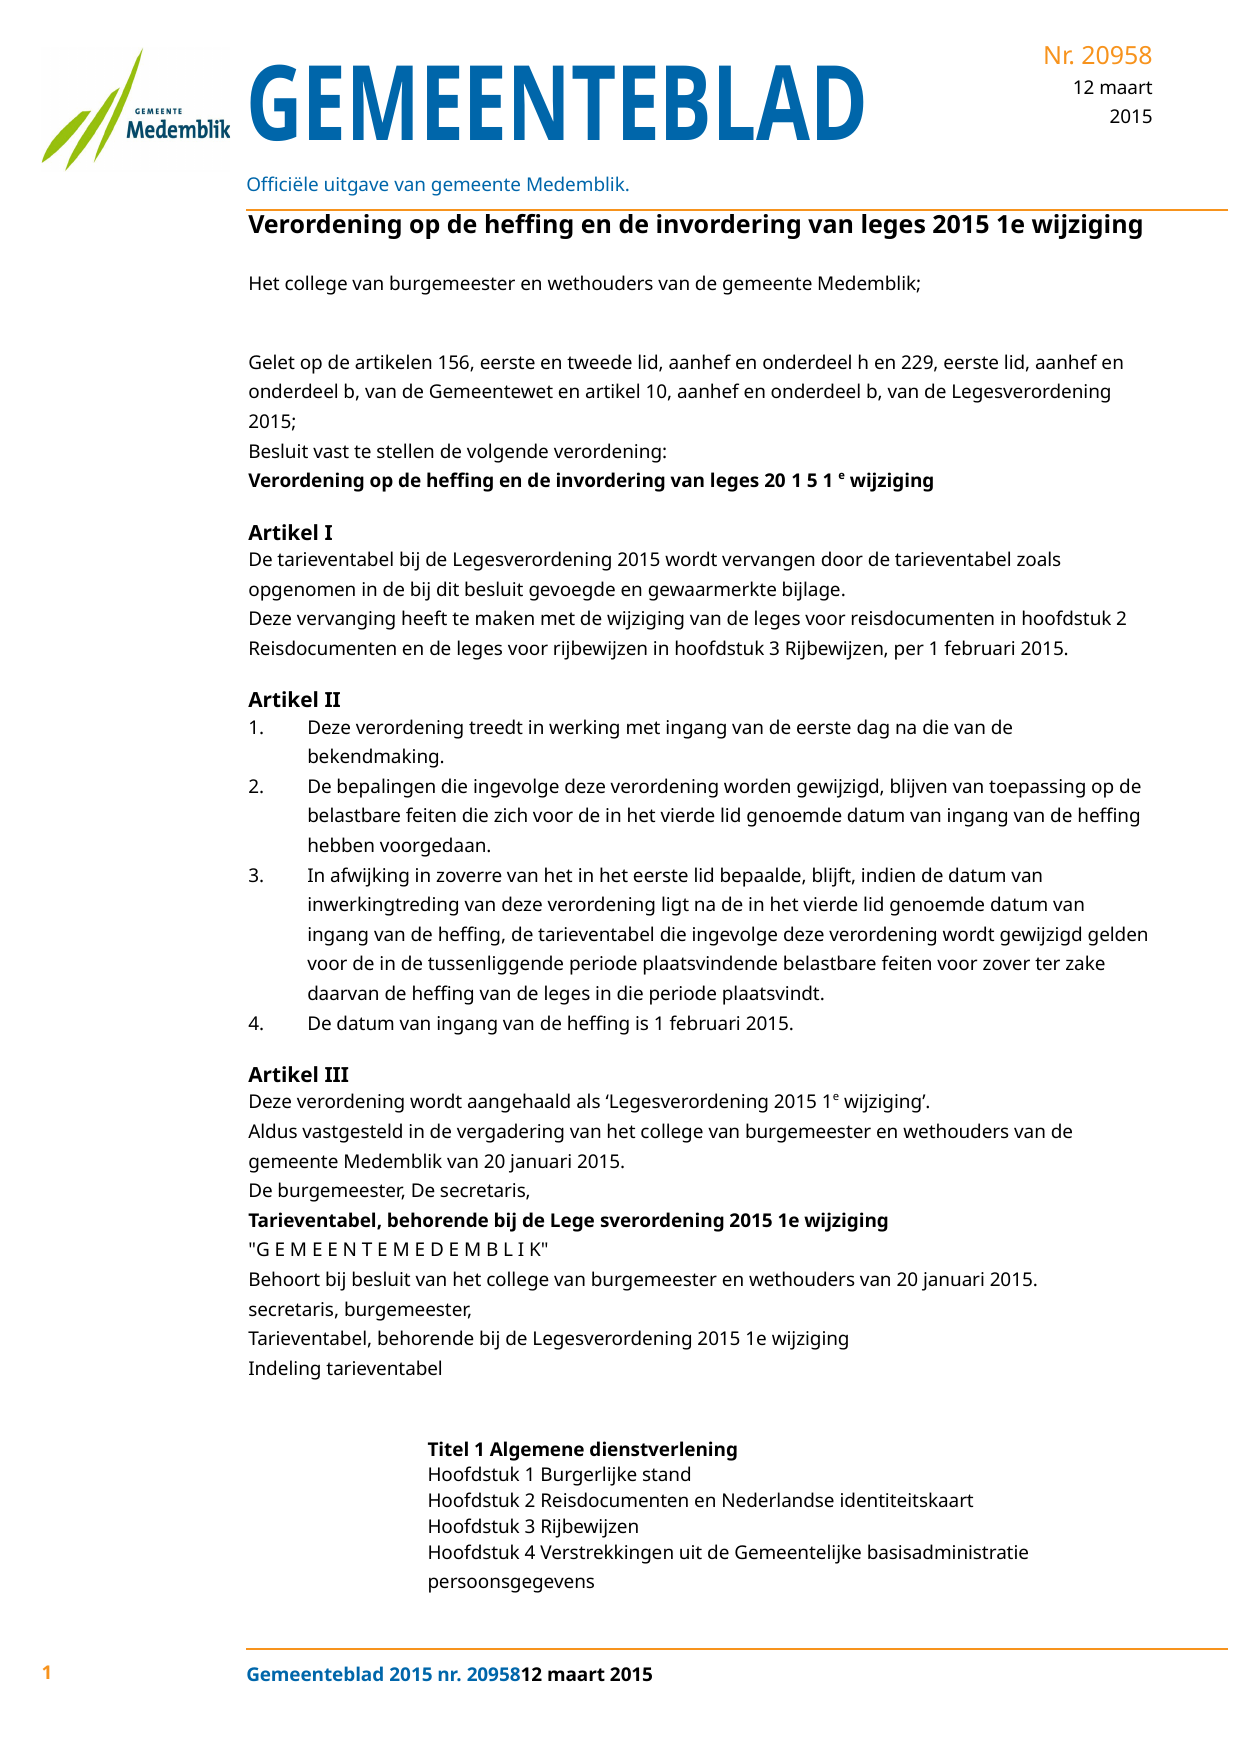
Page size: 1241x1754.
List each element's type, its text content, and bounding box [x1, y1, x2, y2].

text Aldus vastgesteld in de vergadering van het college van burgemeester en wethouders van de gemeente Medemblik van 20 januari 2015. [248, 1118, 1152, 1173]
text Tarieventabel, behorende bij de Lege sverordening 2015 1e wijziging [248, 1207, 1152, 1233]
table_cell [248, 1513, 427, 1539]
table_cell [248, 1462, 427, 1487]
table_cell [248, 1539, 427, 1594]
table_header [427, 1410, 1152, 1436]
list De datum van ingang van de heffing is 1 februari 2015. [248, 1010, 1152, 1036]
text Het college van burgemeester en wethouders van de gemeente Medemblik; [248, 270, 1152, 296]
table_header [248, 1410, 427, 1436]
table_cell Hoofdstuk 2 Reisdocumenten en Nederlandse identiteitskaart [427, 1488, 1152, 1513]
table_cell [248, 1436, 427, 1462]
list Deze verordening treedt in werking met ingang van de eerste dag na die van de bekendmaking. [248, 714, 1152, 769]
text Artikel II [248, 686, 1152, 714]
text Indeling tarieventabel [248, 1355, 1152, 1381]
table_cell Hoofdstuk 4 Verstrekkingen uit de Gemeentelijke basisadministratie persoonsgegevens [427, 1539, 1152, 1594]
table_cell Hoofdstuk 3 Rijbewijzen [427, 1513, 1152, 1539]
table_cell [248, 1488, 427, 1513]
text Deze verordening wordt aangehaald als ‘Legesverordening 2015 1e wijziging’. [248, 1089, 1152, 1114]
picture [41, 47, 231, 172]
text "G E M E E N T E M E D E M B L I K" [248, 1237, 1152, 1262]
text Besluit vast te stellen de volgende verordening: [248, 438, 1152, 464]
text Deze vervanging heeft te maken met de wijziging van de leges voor reisdocumenten in hoofdstuk 2 Reisdocumenten en de leges voor rijbewijzen in hoofdstuk 3 Rijbewijzen, per 1 februari 2015. [248, 606, 1152, 661]
text De burgemeester, De secretaris, [248, 1177, 1152, 1203]
table_cell Hoofdstuk 1 Burgerlijke stand [427, 1462, 1152, 1487]
text Gelet op de artikelen 156, eerste en tweede lid, aanhef en onderdeel h en 229, eerste lid, aanhef en onderdeel b, van de Gemeentewet en artikel 10, aanhef en onderdeel b, van de Legesverordening 2015; [248, 349, 1152, 434]
text Behoort bij besluit van het college van burgemeester en wethouders van 20 januari 2015. [248, 1266, 1152, 1292]
text Artikel III [248, 1060, 1152, 1089]
text Verordening op de heffing en de invordering van leges 20 1 5 1 e wijziging [248, 467, 1152, 493]
text De tarieventabel bij de Legesverordening 2015 wordt vervangen door de tarieventabel zoals opgenomen in de bij dit besluit gevoegde en gewaarmerkte bijlage. [248, 546, 1152, 602]
text secretaris, burgemeester, [248, 1296, 1152, 1321]
text Tarieventabel, behorende bij de Legesverordening 2015 1e wijziging [248, 1325, 1152, 1351]
list In afwijking in zoverre van het in het eerste lid bepaalde, blijft, indien de datum van inwerkingtreding van deze verordening ligt na de in het vierde lid genoemde datum van ingang van de heffing, de tarieventabel die ingevolge deze verordening wordt gewijzigd gelden voor de in de tussenliggende periode plaatsvindende belastbare feiten voor zover ter zake daarvan de heffing van de leges in die periode plaatsvindt. [248, 862, 1152, 1006]
text Artikel I [248, 518, 1152, 546]
text Verordening op de heffing en de invordering van leges 2015 1e wijziging [248, 211, 1152, 241]
list De bepalingen die ingevolge deze verordening worden gewijzigd, blijven van toepassing op de belastbare feiten die zich voor de in het vierde lid genoemde datum van ingang van de heffing hebben voorgedaan. [248, 773, 1152, 858]
table_cell Titel 1 Algemene dienstverlening [427, 1436, 1152, 1462]
